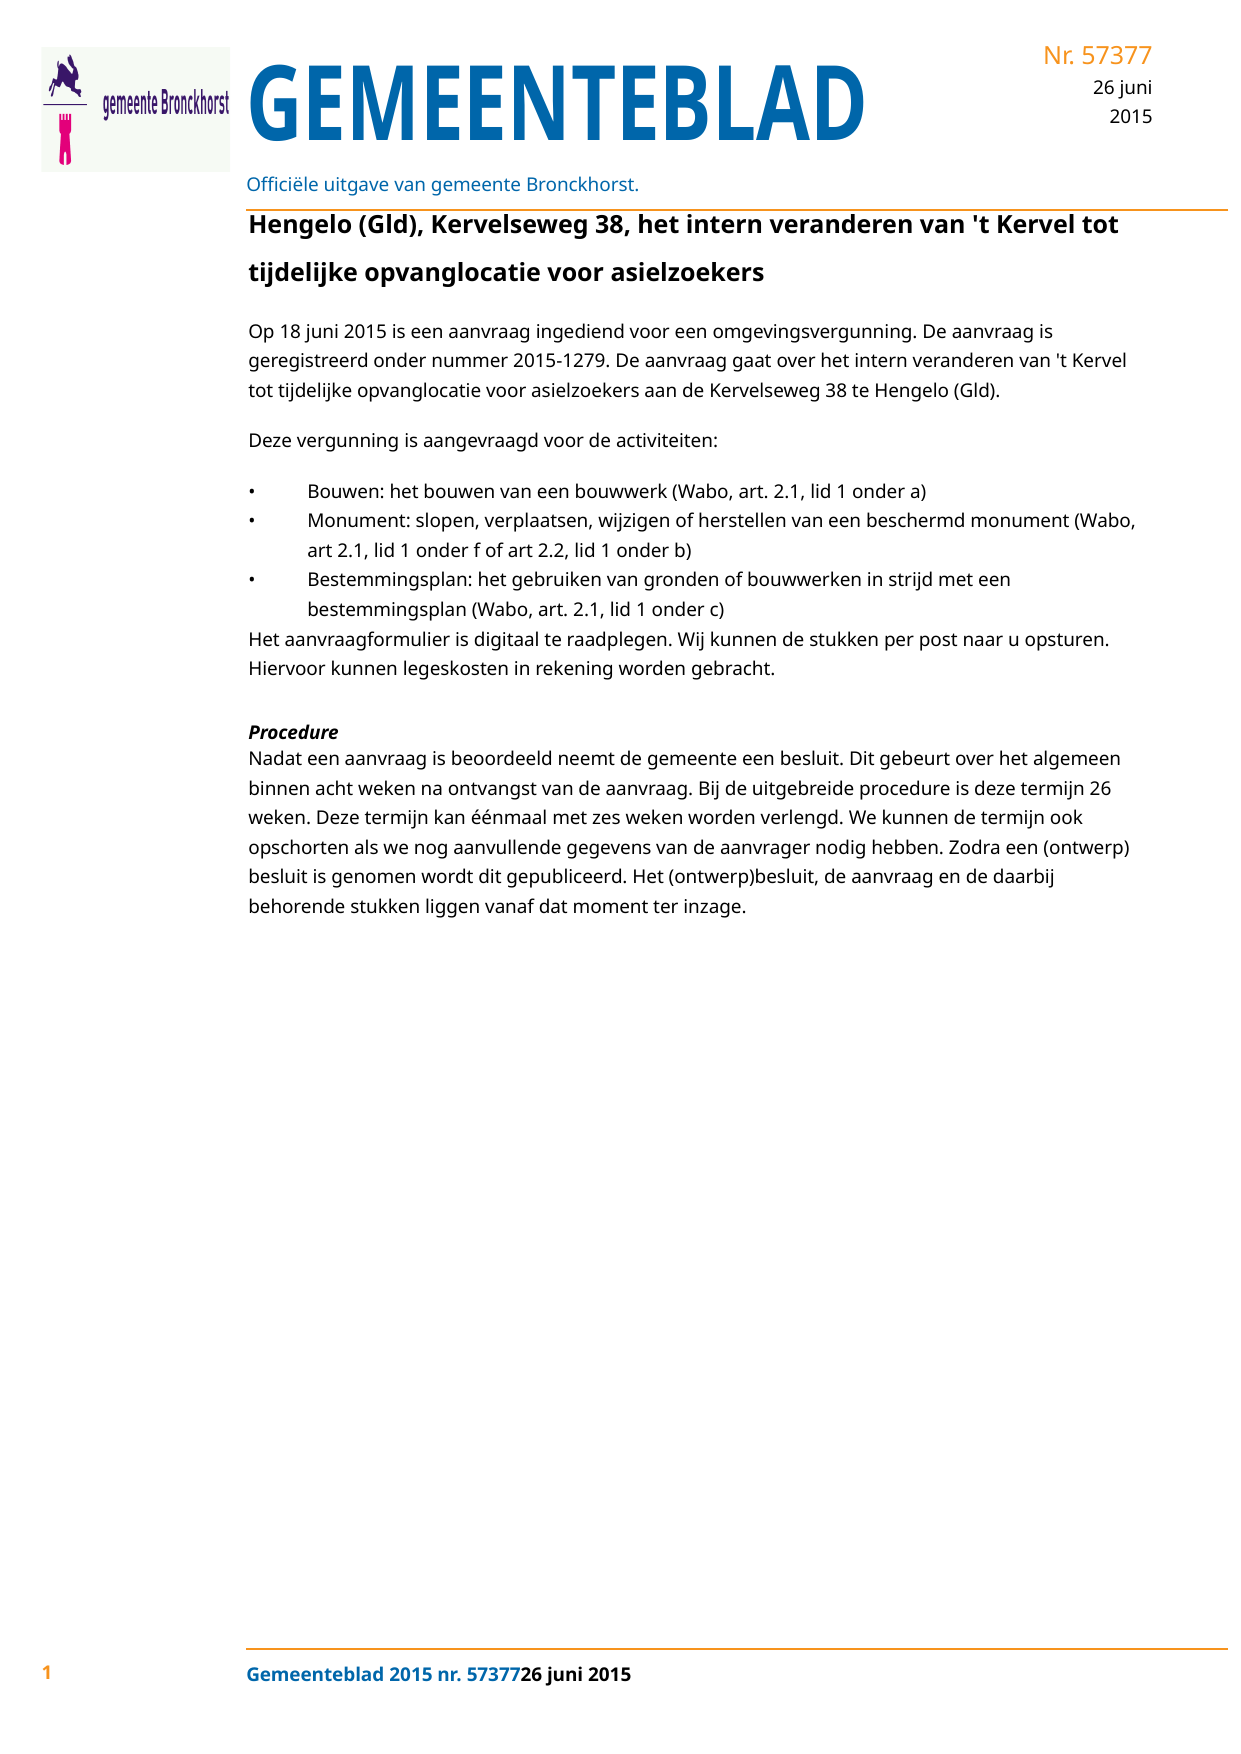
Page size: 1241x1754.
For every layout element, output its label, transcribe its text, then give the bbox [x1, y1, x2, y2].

list Bestemmingsplan: het gebruiken van gronden of bouwwerken in strijd met een bestemmingsplan (Wabo, art. 2.1, lid 1 onder c) [248, 567, 1152, 622]
text Het aanvraagformulier is digitaal te raadplegen. Wij kunnen de stukken per post naar u opsturen. Hiervoor kunnen legeskosten in rekening worden gebracht. [248, 626, 1152, 681]
picture [41, 47, 231, 172]
text Nadat een aanvraag is beoordeeld neemt de gemeente een besluit. Dit gebeurt over het algemeen binnen acht weken na ontvangst van de aanvraag. Bij de uitgebreide procedure is deze termijn 26 weken. Deze termijn kan éénmaal met zes weken worden verlengd. We kunnen de termijn ook opschorten als we nog aanvullende gegevens van de aanvrager nodig hebben. Zodra een (ontwerp) besluit is genomen wordt dit gepubliceerd. Het (ontwerp)besluit, de aanvraag en de daarbij behorende stukken liggen vanaf dat moment ter inzage. [248, 745, 1152, 919]
text Procedure [248, 719, 1152, 745]
text Op 18 juni 2015 is een aanvraag ingediend voor een omgevingsvergunning. De aanvraag is geregistreerd onder nummer 2015-1279. De aanvraag gaat over het intern veranderen van 't Kervel tot tijdelijke opvanglocatie voor asielzoekers aan de Kervelseweg 38 te Hengelo (Gld). [248, 318, 1152, 403]
text Hengelo (Gld), Kervelseweg 38, het intern veranderen van 't Kervel tot tijdelijke opvanglocatie voor asielzoekers [248, 211, 1152, 288]
text Deze vergunning is aangevraagd voor de activiteiten: [248, 427, 1152, 453]
list Monument: slopen, verplaatsen, wijzigen of herstellen van een beschermd monument (Wabo, art 2.1, lid 1 onder f of art 2.2, lid 1 onder b) [248, 507, 1152, 563]
list Bouwen: het bouwen van een bouwwerk (Wabo, art. 2.1, lid 1 onder a) [248, 478, 1152, 504]
